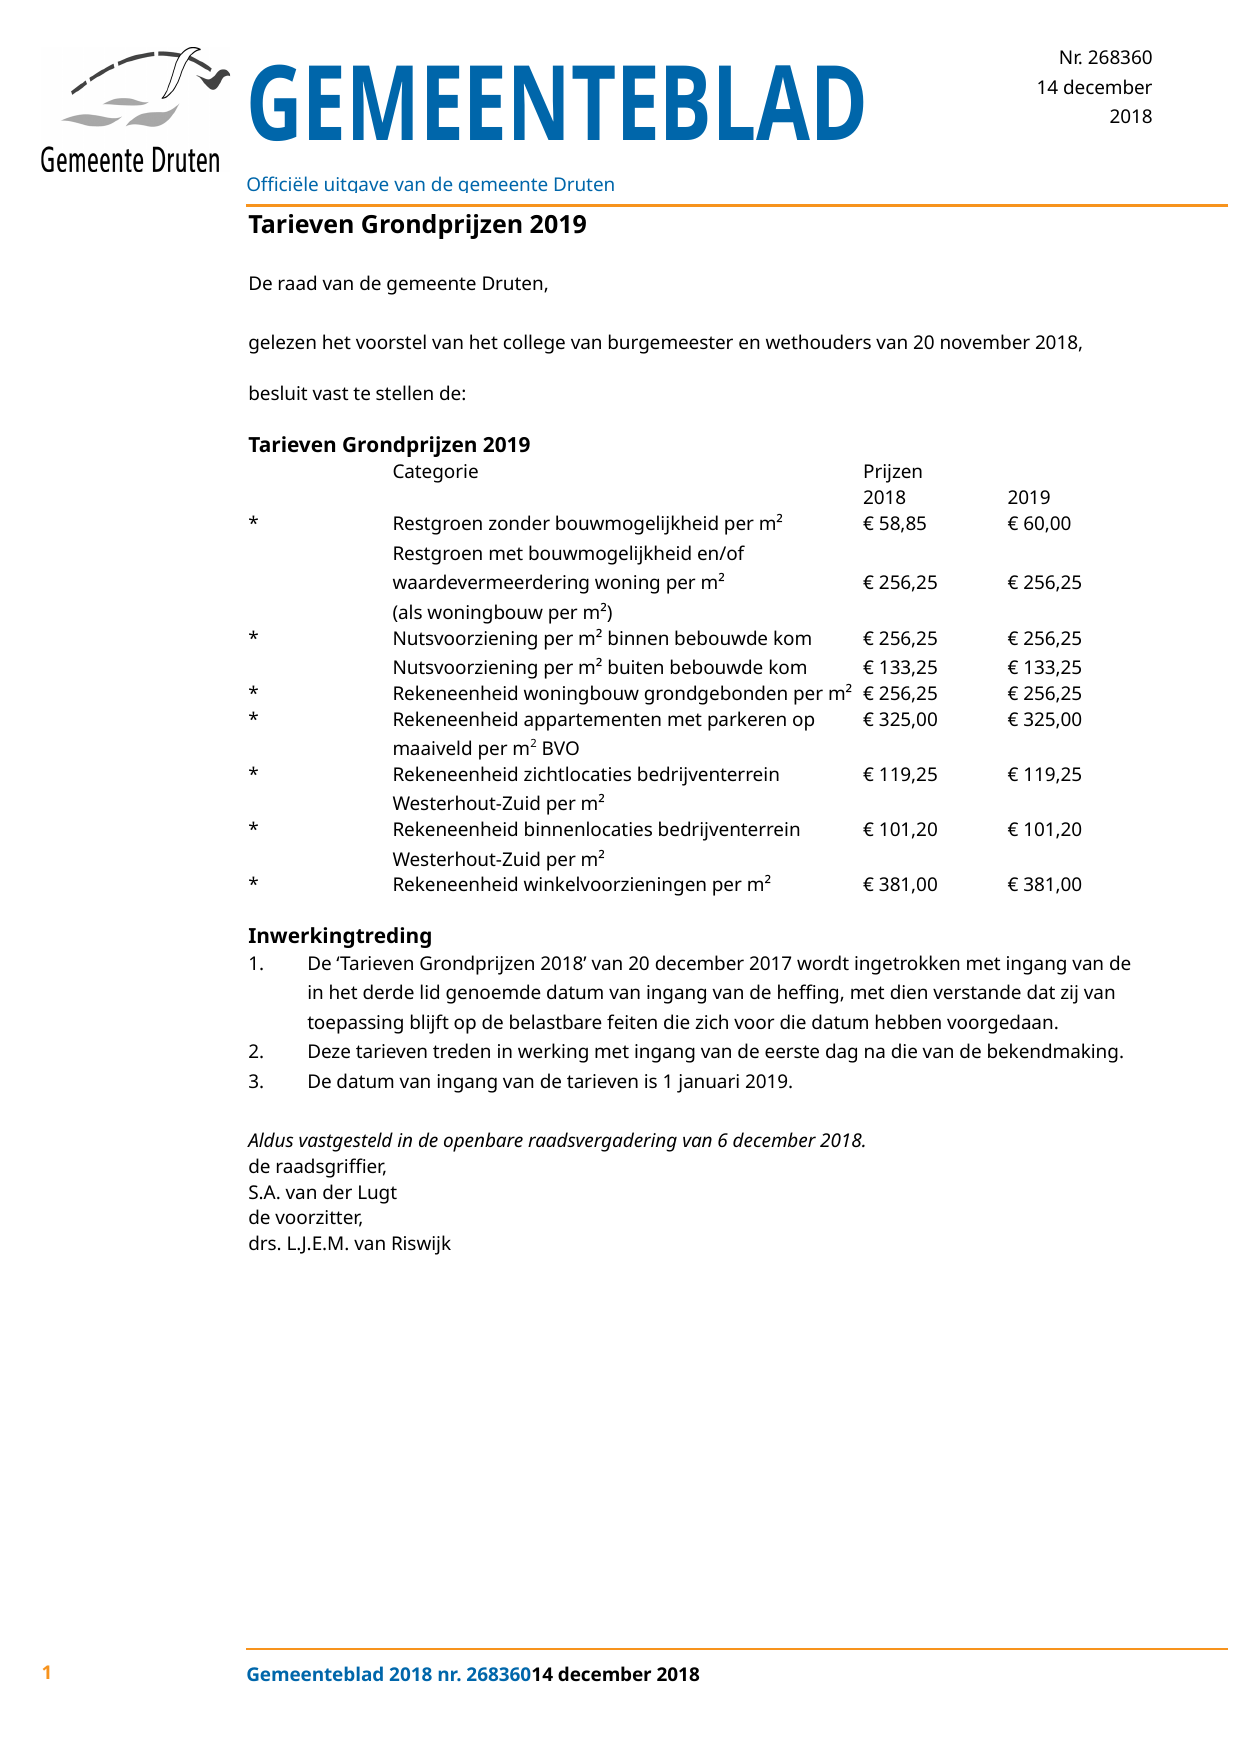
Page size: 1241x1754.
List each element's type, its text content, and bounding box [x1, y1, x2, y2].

picture [41, 47, 231, 172]
table_cell € 325,00 [863, 706, 1007, 761]
text Inwerkingtreding [248, 921, 1152, 950]
table_cell € 256,25 [863, 680, 1007, 706]
table_cell * [248, 510, 392, 625]
text de raadsgriffier, [248, 1153, 1152, 1179]
table_cell Rekeneenheid winkelvoorzieningen per m² [392, 872, 863, 897]
text Aldus vastgesteld in de openbare raadsvergadering van 6 december 2018. [248, 1127, 1152, 1153]
table_cell Rekeneenheid appartementen met parkeren op maaiveld per m2 BVO [392, 706, 863, 761]
table_cell Rekeneenheid zichtlocaties bedrijventerrein Westerhout-Zuid per m² [392, 761, 863, 816]
table_cell * [248, 872, 392, 897]
table_cell € 325,00 [1007, 706, 1152, 761]
table_cell Rekeneenheid binnenlocaties bedrijventerrein Westerhout-Zuid per m² [392, 816, 863, 872]
text S.A. van der Lugt [248, 1179, 1152, 1204]
table_cell € 256,25 € 133,25 [863, 625, 1007, 680]
table_cell € 381,00 [1007, 872, 1152, 897]
text Tarieven Grondprijzen 2019 [248, 430, 1152, 459]
table_cell € 58,85 € 256,25 [863, 510, 1007, 625]
table_cell 2019 [1007, 485, 1152, 510]
table_cell 2018 [863, 485, 1007, 510]
text gelezen het voorstel van het college van burgemeester en wethouders van 20 november 2018, [248, 329, 1152, 355]
table_cell * [248, 816, 392, 872]
table_cell * [248, 625, 392, 680]
text De raad van de gemeente Druten, [248, 270, 1152, 296]
table_cell € 101,20 [1007, 816, 1152, 872]
table_cell € 381,00 [863, 872, 1007, 897]
table_cell € 101,20 [863, 816, 1007, 872]
table_cell [248, 485, 392, 510]
table_cell € 256,25 [1007, 680, 1152, 706]
table_header Categorie [392, 459, 863, 484]
table_cell € 119,25 [863, 761, 1007, 816]
table_cell [392, 485, 863, 510]
table_cell * [248, 761, 392, 816]
table_header Prijzen [863, 459, 1152, 484]
text drs. L.J.E.M. van Riswijk [248, 1230, 1152, 1256]
text besluit vast te stellen de: [248, 380, 1152, 406]
table_cell € 60,00 € 256,25 [1007, 510, 1152, 625]
table_cell * [248, 680, 392, 706]
table_cell Nutsvoorziening per m² binnen bebouwde kom Nutsvoorziening per m² buiten bebouwde kom [392, 625, 863, 680]
table_cell Rekeneenheid woningbouw grondgebonden per m² [392, 680, 863, 706]
text de voorzitter, [248, 1204, 1152, 1230]
table_cell * [248, 706, 392, 761]
table_cell € 119,25 [1007, 761, 1152, 816]
table_cell € 256,25 € 133,25 [1007, 625, 1152, 680]
list De datum van ingang van de tarieven is 1 januari 2019. [248, 1068, 1152, 1094]
list Deze tarieven treden in werking met ingang van de eerste dag na die van de bekendmaking. [248, 1039, 1152, 1064]
text Tarieven Grondprijzen 2019 [248, 207, 1152, 241]
table_cell Restgroen zonder bouwmogelijkheid per m² Restgroen met bouwmogelijkheid en/of waardevermeerdering woning per m² (als woningbouw per m²) [392, 510, 863, 625]
table_header [248, 459, 392, 484]
list De ‘Tarieven Grondprijzen 2018’ van 20 december 2017 wordt ingetrokken met ingang van de in het derde lid genoemde datum van ingang van de heffing, met dien verstande dat zij van toepassing blijft op de belastbare feiten die zich voor die datum hebben voorgedaan. [248, 950, 1152, 1035]
